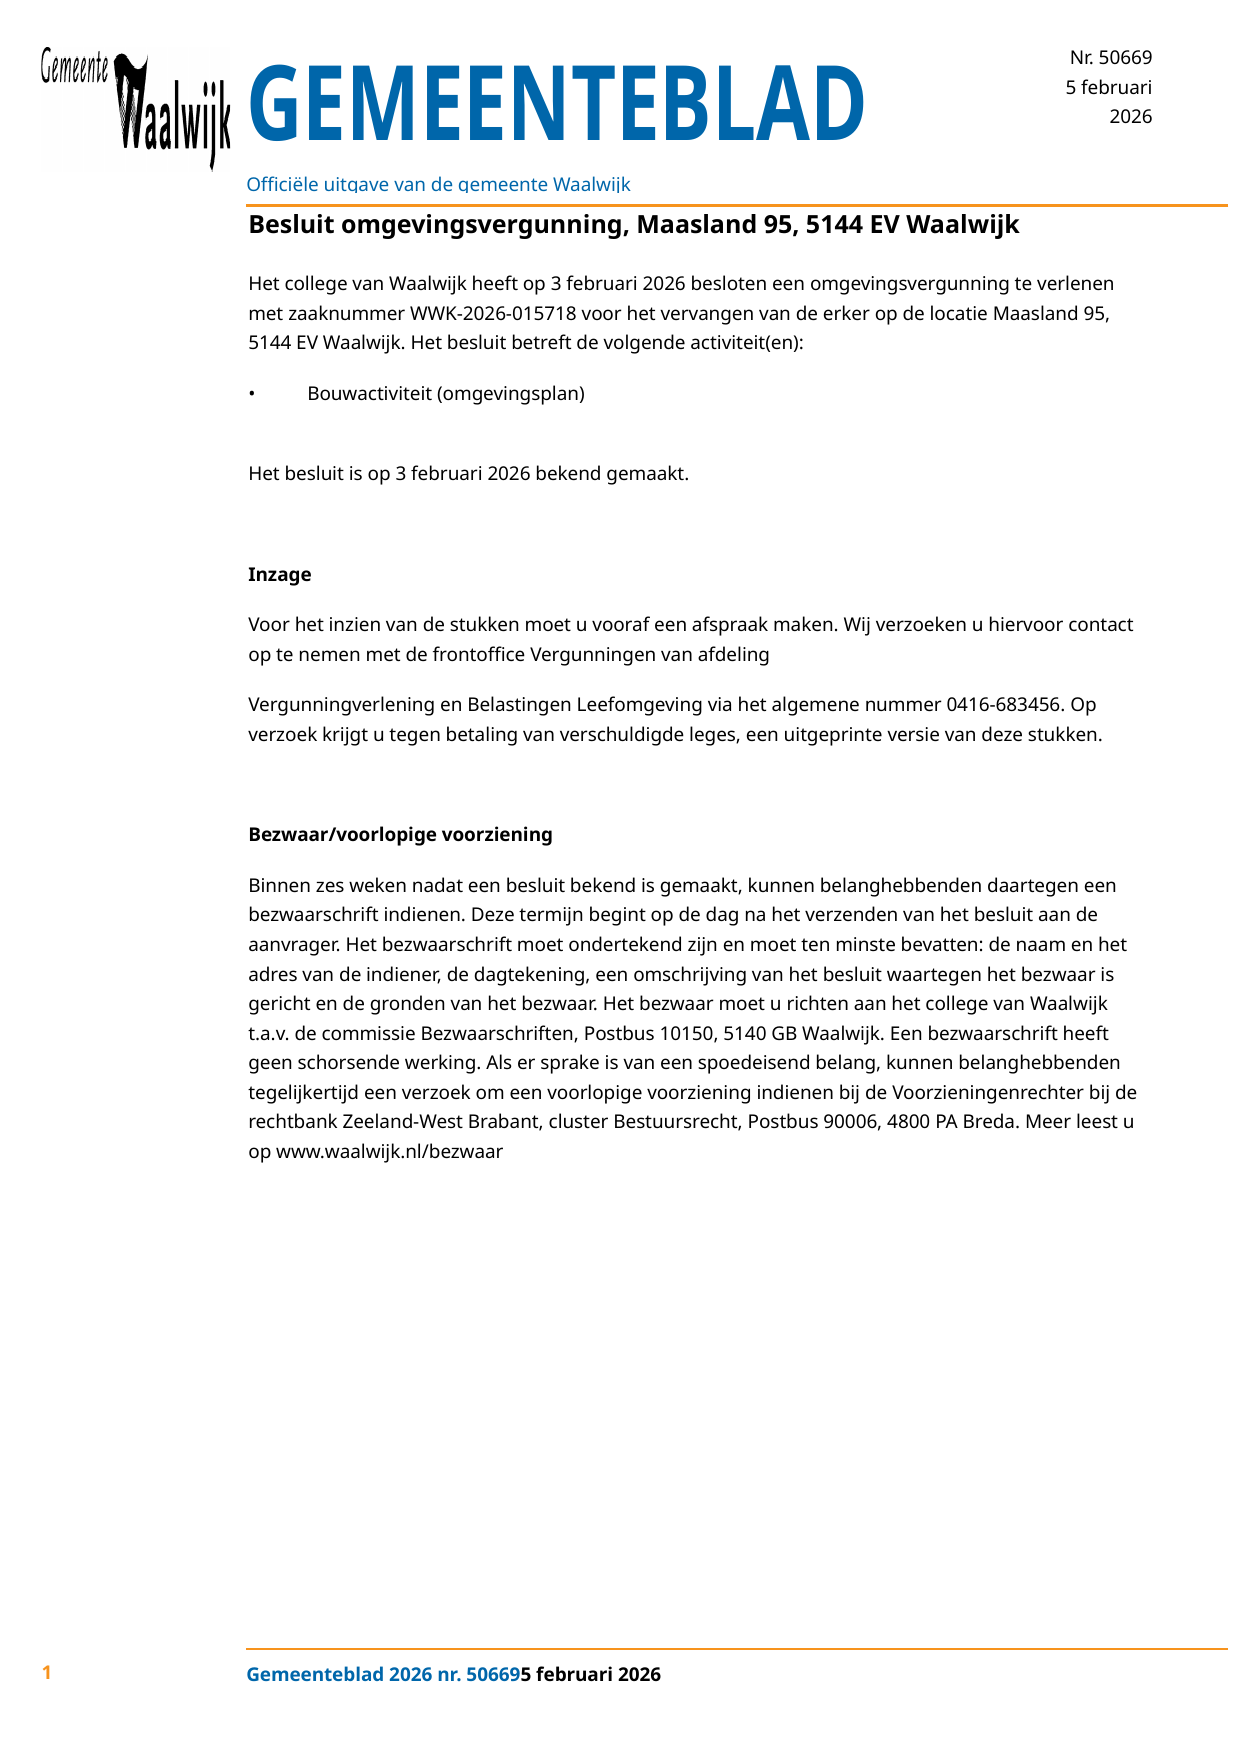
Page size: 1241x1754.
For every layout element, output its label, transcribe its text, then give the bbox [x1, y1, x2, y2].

text Bezwaar/voorlopige voorziening [248, 822, 1152, 847]
text Het college van Waalwijk heeft op 3 februari 2026 besloten een omgevingsvergunning te verlenen met zaaknummer WWK-2026-015718 voor het vervangen van de erker op de locatie Maasland 95, 5144 EV Waalwijk. Het besluit betreft de volgende activiteit(en): [248, 270, 1152, 355]
text Vergunningverlening en Belastingen Leefomgeving via het algemene nummer 0416-683456. Op verzoek krijgt u tegen betaling van verschuldigde leges, een uitgeprinte versie van deze stukken. [248, 691, 1152, 746]
text Voor het inzien van de stukken moet u vooraf een afspraak maken. Wij verzoeken u hiervoor contact op te nemen met de frontoffice Vergunningen van afdeling [248, 611, 1152, 666]
text Besluit omgevingsvergunning, Maasland 95, 5144 EV Waalwijk [248, 207, 1152, 241]
picture [41, 47, 231, 172]
list Bouwactiviteit (omgevingsplan) [248, 380, 1152, 406]
text Inzage [248, 561, 1152, 586]
text Binnen zes weken nadat een besluit bekend is gemaakt, kunnen belanghebbenden daartegen een bezwaarschrift indienen. Deze termijn begint op de dag na het verzenden van het besluit aan de aanvrager. Het bezwaarschrift moet ondertekend zijn en moet ten minste bevatten: de naam en het adres van de indiener, de dagtekening, een omschrijving van het besluit waartegen het bezwaar is gericht en de gronden van het bezwaar. Het bezwaar moet u richten aan het college van Waalwijk t.a.v. de commissie Bezwaarschriften, Postbus 10150, 5140 GB Waalwijk. Een bezwaarschrift heeft geen schorsende werking. Als er sprake is van een spoedeisend belang, kunnen belanghebbenden tegelijkertijd een verzoek om een voorlopige voorziening indienen bij de Voorzieningenrechter bij de rechtbank Zeeland-West Brabant, cluster Bestuursrecht, Postbus 90006, 4800 PA Breda. Meer leest u op www.waalwijk.nl/bezwaar [248, 872, 1152, 1164]
text Het besluit is op 3 februari 2026 bekend gemaakt. [248, 460, 1152, 486]
